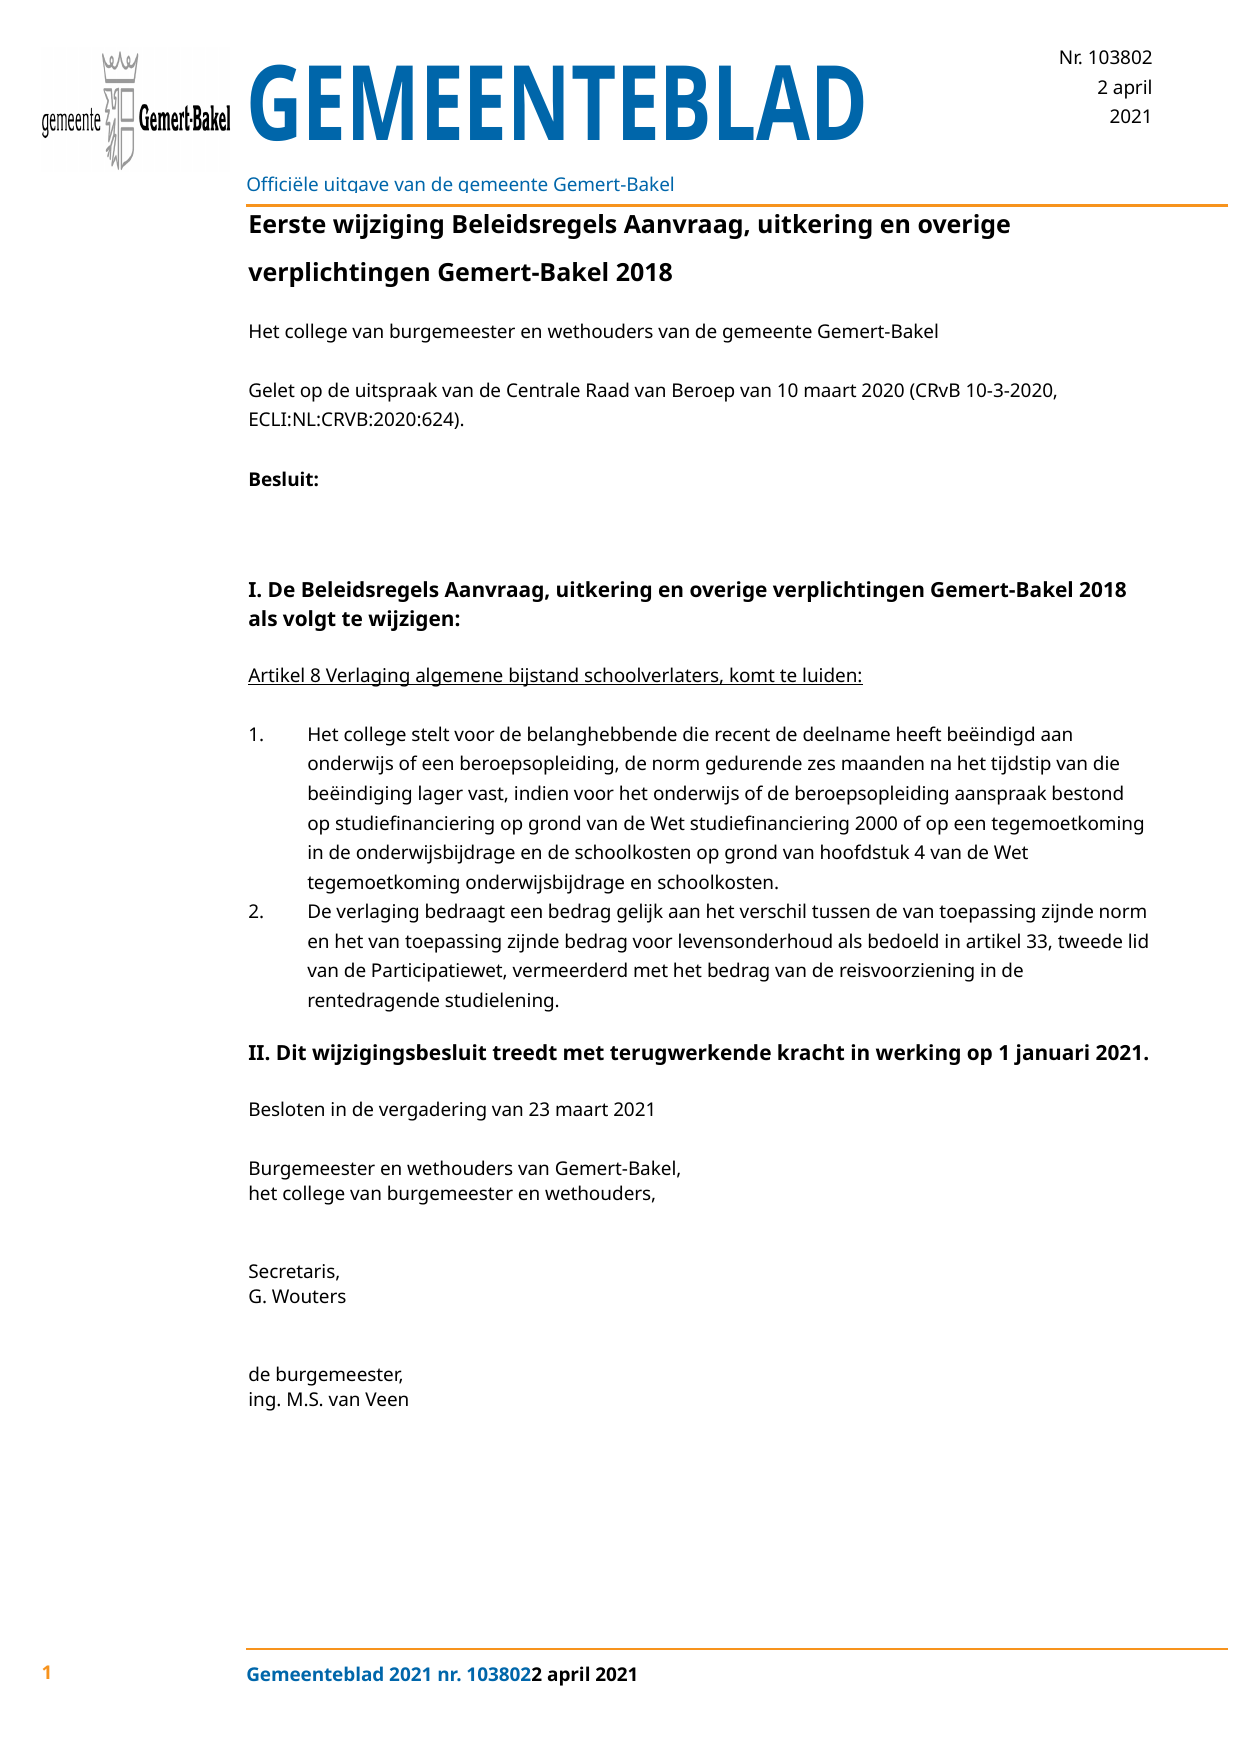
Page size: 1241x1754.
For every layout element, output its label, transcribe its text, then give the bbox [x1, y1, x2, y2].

list Het college stelt voor de belanghebbende die recent de deelname heeft beëindigd aan onderwijs of een beroepsopleiding, de norm gedurende zes maanden na het tijdstip van die beëindiging lager vast, indien voor het onderwijs of de beroepsopleiding aanspraak bestond op studiefinanciering op grond van de Wet studiefinanciering 2000 of op een tegemoetkoming in de onderwijsbijdrage en de schoolkosten op grond van hoofdstuk 4 van de Wet tegemoetkoming onderwijsbijdrage en schoolkosten. [248, 721, 1152, 895]
list De verlaging bedraagt een bedrag gelijk aan het verschil tussen de van toepassing zijnde norm en het van toepassing zijnde bedrag voor levensonderhoud als bedoeld in artikel 33, tweede lid van de Participatiewet, vermeerderd met het bedrag van de reisvoorziening in de rentedragende studielening. [248, 898, 1152, 1013]
text Besloten in de vergadering van 23 maart 2021 [248, 1096, 1152, 1121]
text Eerste wijziging Beleidsregels Aanvraag, uitkering en overige verplichtingen Gemert-Bakel 2018 [248, 207, 1152, 288]
text het college van burgemeester en wethouders, [248, 1181, 1152, 1206]
text Het college van burgemeester en wethouders van de gemeente Gemert-Bakel [248, 318, 1152, 344]
text ing. M.S. van Veen [248, 1386, 1152, 1412]
picture [41, 47, 231, 172]
text de burgemeester, [248, 1361, 1152, 1386]
text I. De Beleidsregels Aanvraag, uitkering en overige verplichtingen Gemert-Bakel 2018 als volgt te wijzigen: [248, 575, 1152, 632]
text Secretaris, [248, 1258, 1152, 1283]
text Besluit: [248, 466, 1152, 492]
text G. Wouters [248, 1283, 1152, 1309]
text II. Dit wijzigingsbesluit treedt met terugwerkende kracht in werking op 1 januari 2021. [248, 1038, 1152, 1066]
text Burgemeester en wethouders van Gemert-Bakel, [248, 1155, 1152, 1181]
text Artikel 8 Verlaging algemene bijstand schoolverlaters, komt te luiden: [248, 662, 1152, 688]
text Gelet op de uitspraak van de Centrale Raad van Beroep van 10 maart 2020 (CRvB 10-3-2020, ECLI:NL:CRVB:2020:624). [248, 377, 1152, 432]
